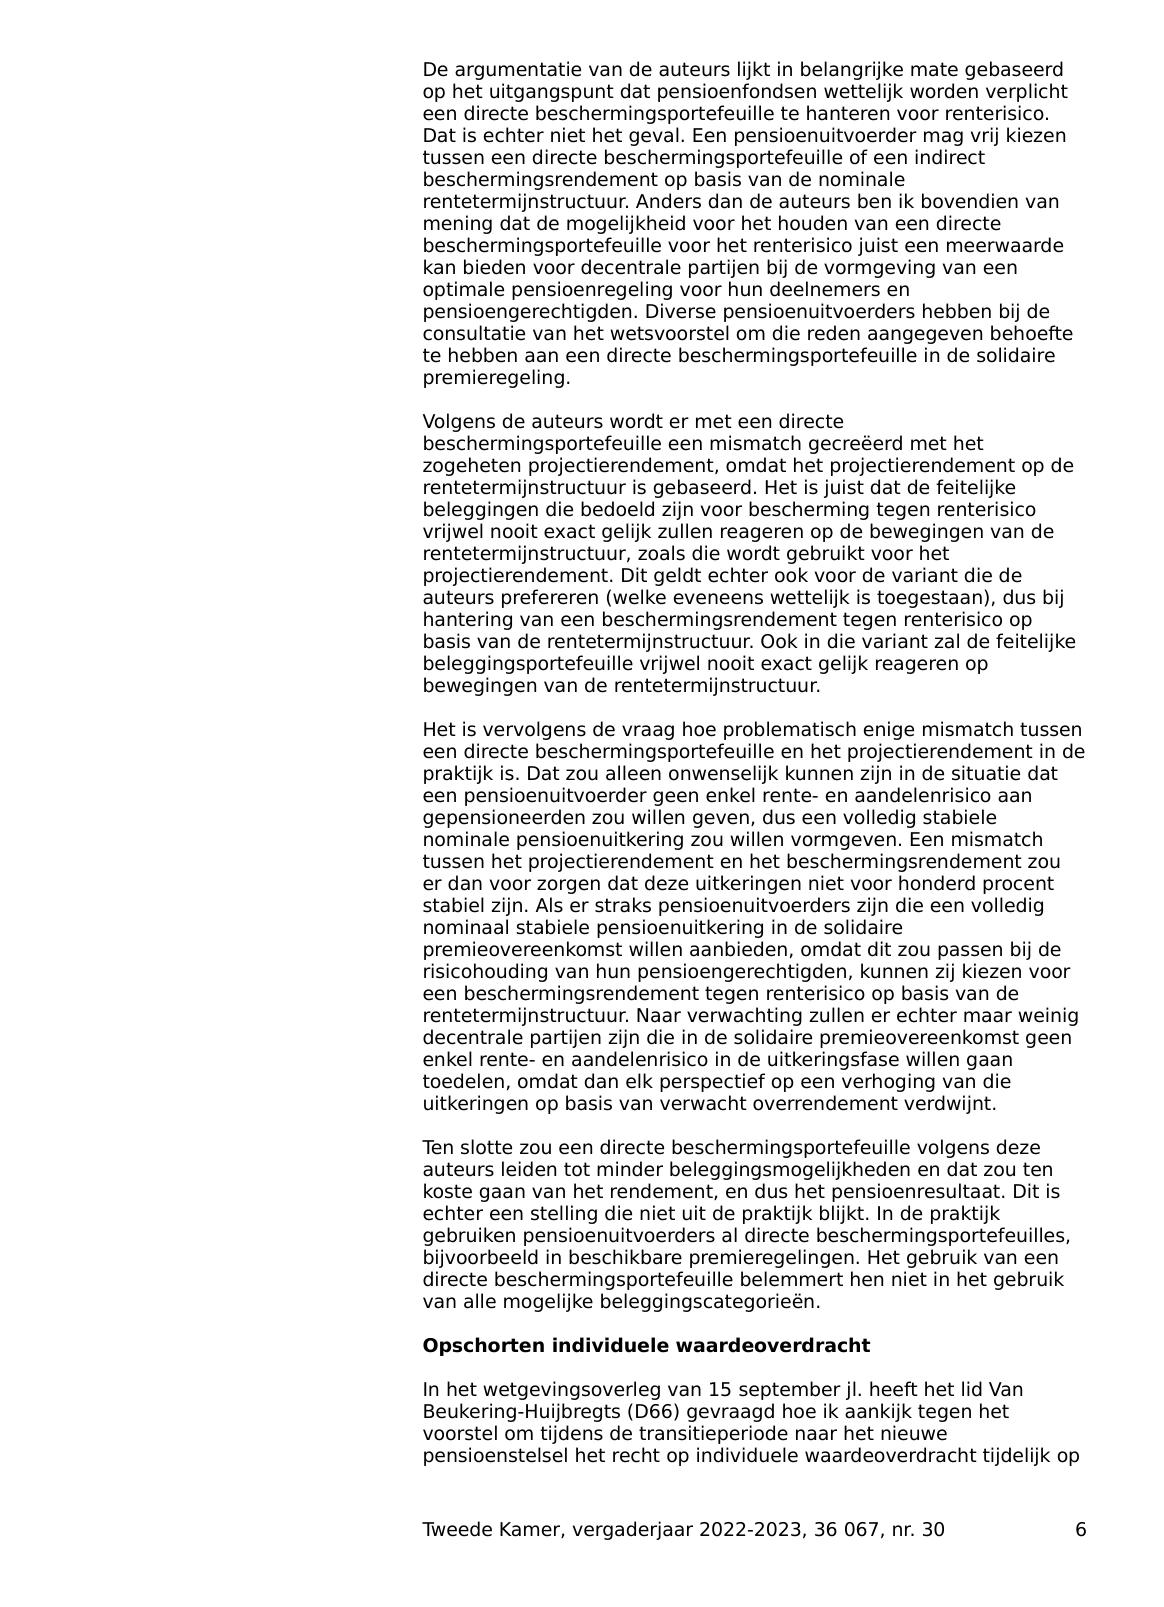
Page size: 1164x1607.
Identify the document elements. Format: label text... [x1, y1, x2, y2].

text De argumentatie van de auteurs lijkt in belangrijke mate gebaseerd op het uitgangspunt dat pensioenfondsen wettelijk worden verplicht een directe beschermingsportefeuille te hanteren voor renterisico. Dat is echter niet het geval. Een pensioenuitvoerder mag vrij kiezen tussen een directe beschermingsportefeuille of een indirect beschermingsrendement op basis van de nominale rentetermijnstructuur. Anders dan de auteurs ben ik bovendien van mening dat de mogelijkheid voor het houden van een directe beschermingsportefeuille voor het renterisico juist een meerwaarde kan bieden voor decentrale partijen bij de vormgeving van een optimale pensioenregeling voor hun deelnemers en pensioengerechtigden. Diverse pensioenuitvoerders hebben bij de consultatie van het wetsvoorstel om die reden aangegeven behoefte te hebben aan een directe beschermingsportefeuille in de solidaire premieregeling. [422, 59, 1087, 389]
text In het wetgevingsoverleg van 15 september jl. heeft het lid Van Beukering-Huijbregts (D66) gevraagd hoe ik aankijk tegen het voorstel om tijdens de transitieperiode naar het nieuwe pensioenstelsel het recht op individuele waardeoverdracht tijdelijk op [422, 1379, 1087, 1467]
text Het is vervolgens de vraag hoe problematisch enige mismatch tussen een directe beschermingsportefeuille en het projectierendement in de praktijk is. Dat zou alleen onwenselijk kunnen zijn in de situatie dat een pensioenuitvoerder geen enkel rente- en aandelenrisico aan gepensioneerden zou willen geven, dus een volledig stabiele nominale pensioenuitkering zou willen vormgeven. Een mismatch tussen het projectierendement en het beschermingsrendement zou er dan voor zorgen dat deze uitkeringen niet voor honderd procent stabiel zijn. Als er straks pensioenuitvoerders zijn die een volledig nominaal stabiele pensioenuitkering in de solidaire premieovereenkomst willen aanbieden, omdat dit zou passen bij de risicohouding van hun pensioengerechtigden, kunnen zij kiezen voor een beschermingsrendement tegen renterisico op basis van de rentetermijnstructuur. Naar verwachting zullen er echter maar weinig decentrale partijen zijn die in de solidaire premieovereenkomst geen enkel rente- en aandelenrisico in de uitkeringsfase willen gaan toedelen, omdat dan elk perspectief op een verhoging van die uitkeringen op basis van verwacht overrendement verdwijnt. [422, 719, 1087, 1114]
text Volgens de auteurs wordt er met een directe beschermingsportefeuille een mismatch gecreëerd met het zogeheten projectierendement, omdat het projectierendement op de rentetermijnstructuur is gebaseerd. Het is juist dat de feitelijke beleggingen die bedoeld zijn voor bescherming tegen renterisico vrijwel nooit exact gelijk zullen reageren op de bewegingen van de rentetermijnstructuur, zoals die wordt gebruikt voor het projectierendement. Dit geldt echter ook voor de variant die de auteurs prefereren (welke eveneens wettelijk is toegestaan), dus bij hantering van een beschermingsrendement tegen renterisico op basis van de rentetermijnstructuur. Ook in die variant zal de feitelijke beleggingsportefeuille vrijwel nooit exact gelijk reageren op bewegingen van de rentetermijnstructuur. [422, 411, 1087, 697]
subtitle Opschorten individuele waardeoverdracht [422, 1335, 1087, 1357]
text Ten slotte zou een directe beschermingsportefeuille volgens deze auteurs leiden tot minder beleggingsmogelijkheden en dat zou ten koste gaan van het rendement, en dus het pensioenresultaat. Dit is echter een stelling die niet uit de praktijk blijkt. In de praktijk gebruiken pensioenuitvoerders al directe beschermingsportefeuilles, bijvoorbeeld in beschikbare premieregelingen. Het gebruik van een directe beschermingsportefeuille belemmert hen niet in het gebruik van alle mogelijke beleggingscategorieën. [422, 1137, 1087, 1312]
